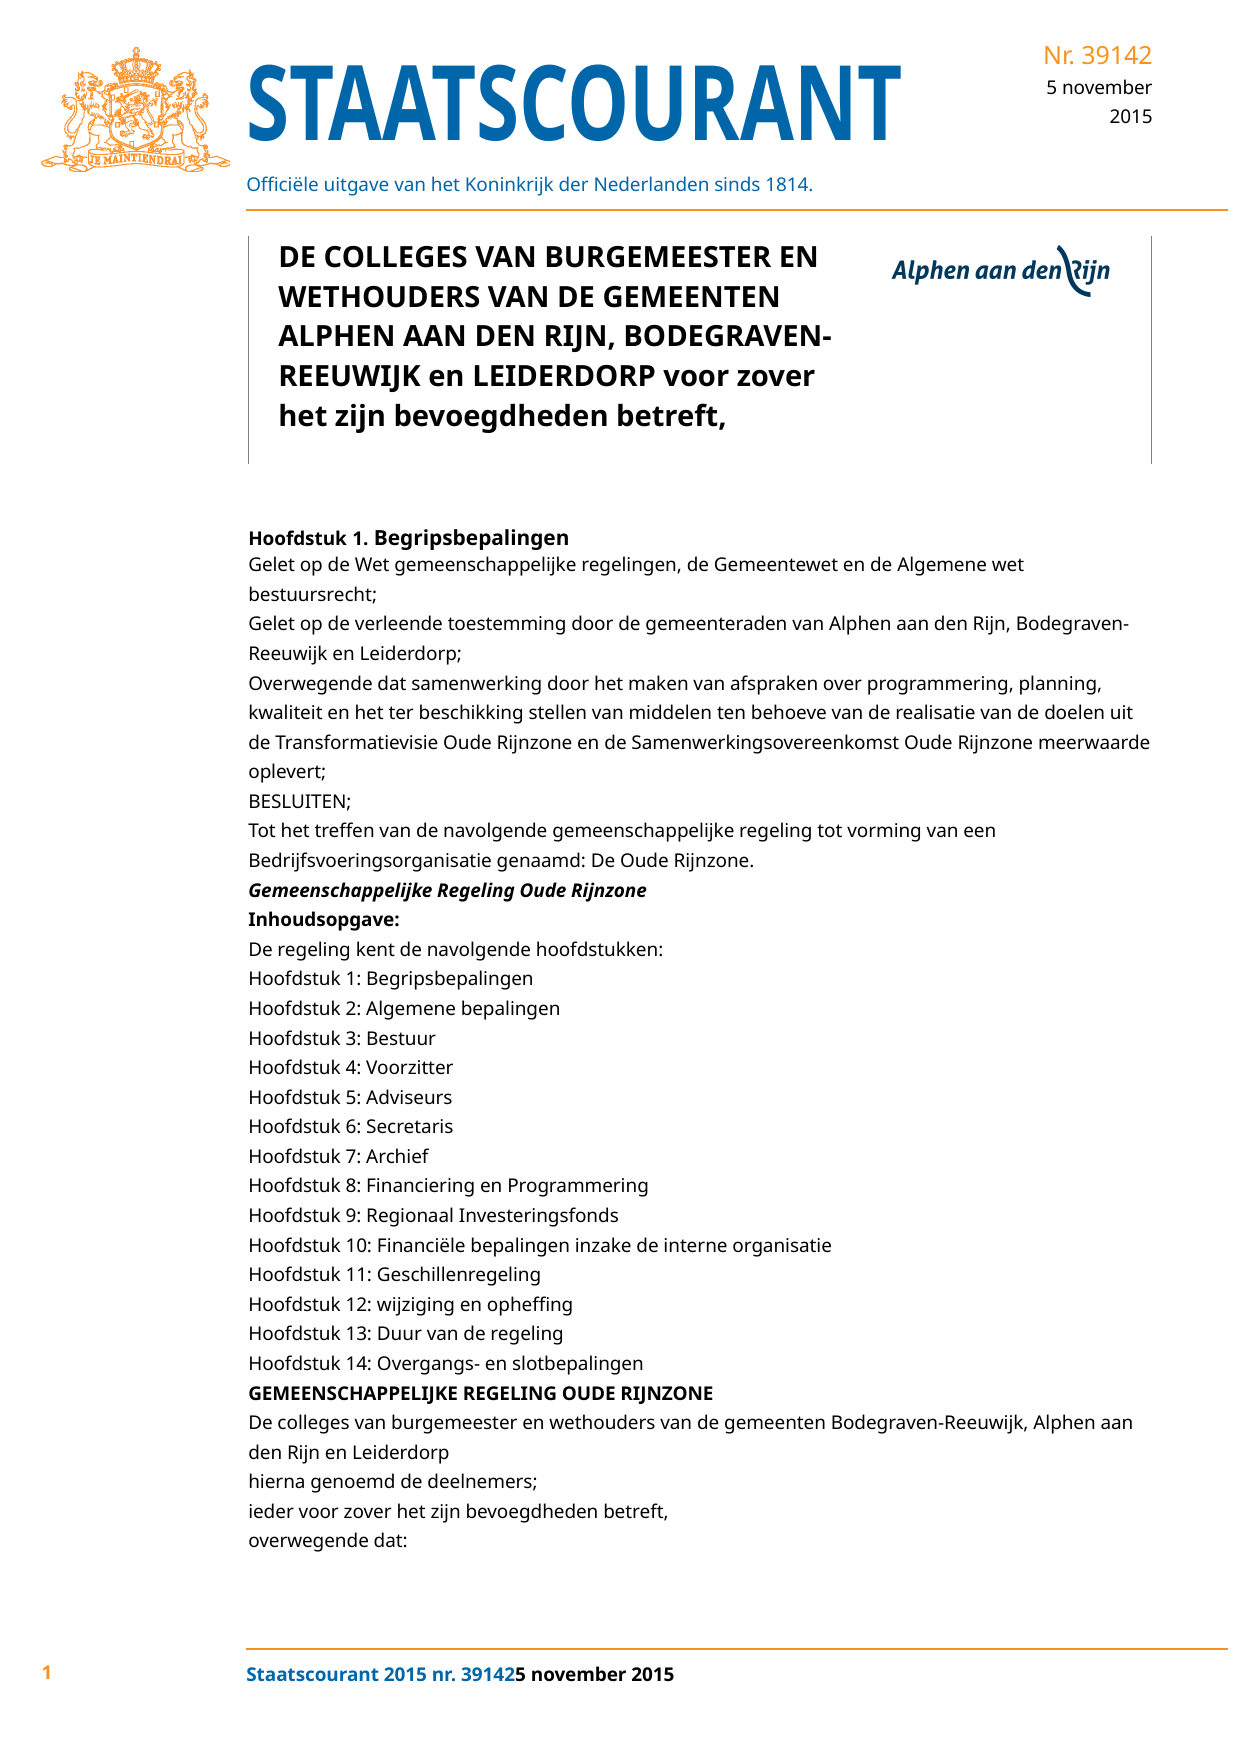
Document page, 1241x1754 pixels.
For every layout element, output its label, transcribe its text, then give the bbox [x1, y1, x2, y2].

text Hoofdstuk 13: Duur van de regeling [248, 1321, 1152, 1346]
text GEMEENSCHAPPELIJKE REGELING OUDE RIJNZONE [248, 1380, 1152, 1405]
text Gelet op de verleende toestemming door de gemeenteraden van Alphen aan den Rijn, Bodegraven-Reeuwijk en Leiderdorp; [248, 611, 1152, 666]
text Hoofdstuk 1: Begripsbepalingen [248, 966, 1152, 991]
text Overwegende dat samenwerking door het maken van afspraken over programmering, planning, kwaliteit en het ter beschikking stellen van middelen ten behoeve van de realisatie van de doelen uit de Transformatievisie Oude Rijnzone en de Samenwerkingsovereenkomst Oude Rijnzone meerwaarde oplevert; [248, 670, 1152, 784]
text Tot het treffen van de navolgende gemeenschappelijke regeling tot vorming van een Bedrijfsvoeringsorganisatie genaamd: De Oude Rijnzone. [248, 818, 1152, 873]
text De colleges van burgemeester en wethouders van de gemeenten Bodegraven-Reeuwijk, Alphen aan den Rijn en Leiderdorp [248, 1409, 1152, 1464]
text Hoofdstuk 1. Begripsbepalingen [248, 523, 1152, 551]
text Hoofdstuk 6: Secretaris [248, 1113, 1152, 1139]
text De regeling kent de navolgende hoofdstukken: [248, 936, 1152, 962]
text Hoofdstuk 7: Archief [248, 1143, 1152, 1169]
text Hoofdstuk 8: Financiering en Programmering [248, 1173, 1152, 1198]
text Gelet op de Wet gemeenschappelijke regelingen, de Gemeentewet en de Algemene wet bestuursrecht; [248, 551, 1152, 607]
text Hoofdstuk 3: Bestuur [248, 1025, 1152, 1050]
text Gemeenschappelijke Regeling Oude Rijnzone [248, 877, 1152, 902]
text Hoofdstuk 11: Geschillenregeling [248, 1261, 1152, 1287]
text ieder voor zover het zijn bevoegdheden betreft, [248, 1498, 1152, 1524]
text overwegende dat: [248, 1528, 1152, 1553]
text Hoofdstuk 4: Voorzitter [248, 1054, 1152, 1080]
text Hoofdstuk 2: Algemene bepalingen [248, 995, 1152, 1021]
text Inhoudsopgave: [248, 906, 1152, 932]
picture [41, 47, 231, 172]
table_header DE COLLEGES VAN BURGEMEESTER EN WETHOUDERS VAN DE GEMEENTEN ALPHEN AAN DEN RIJN, BODEGRAVEN-REEUWIJK en LEIDERDORP voor zover het zijn bevoegdheden betreft, [249, 236, 850, 464]
text Hoofdstuk 10: Financiële bepalingen inzake de interne organisatie [248, 1232, 1152, 1257]
text Hoofdstuk 14: Overgangs- en slotbepalingen [248, 1350, 1152, 1376]
text Hoofdstuk 5: Adviseurs [248, 1084, 1152, 1109]
text Hoofdstuk 12: wijziging en opheffing [248, 1291, 1152, 1317]
table_header [850, 236, 1151, 464]
text Hoofdstuk 9: Regionaal Investeringsfonds [248, 1202, 1152, 1228]
text BESLUITEN; [248, 788, 1152, 814]
text hierna genoemd de deelnemers; [248, 1468, 1152, 1494]
picture [882, 236, 1119, 306]
